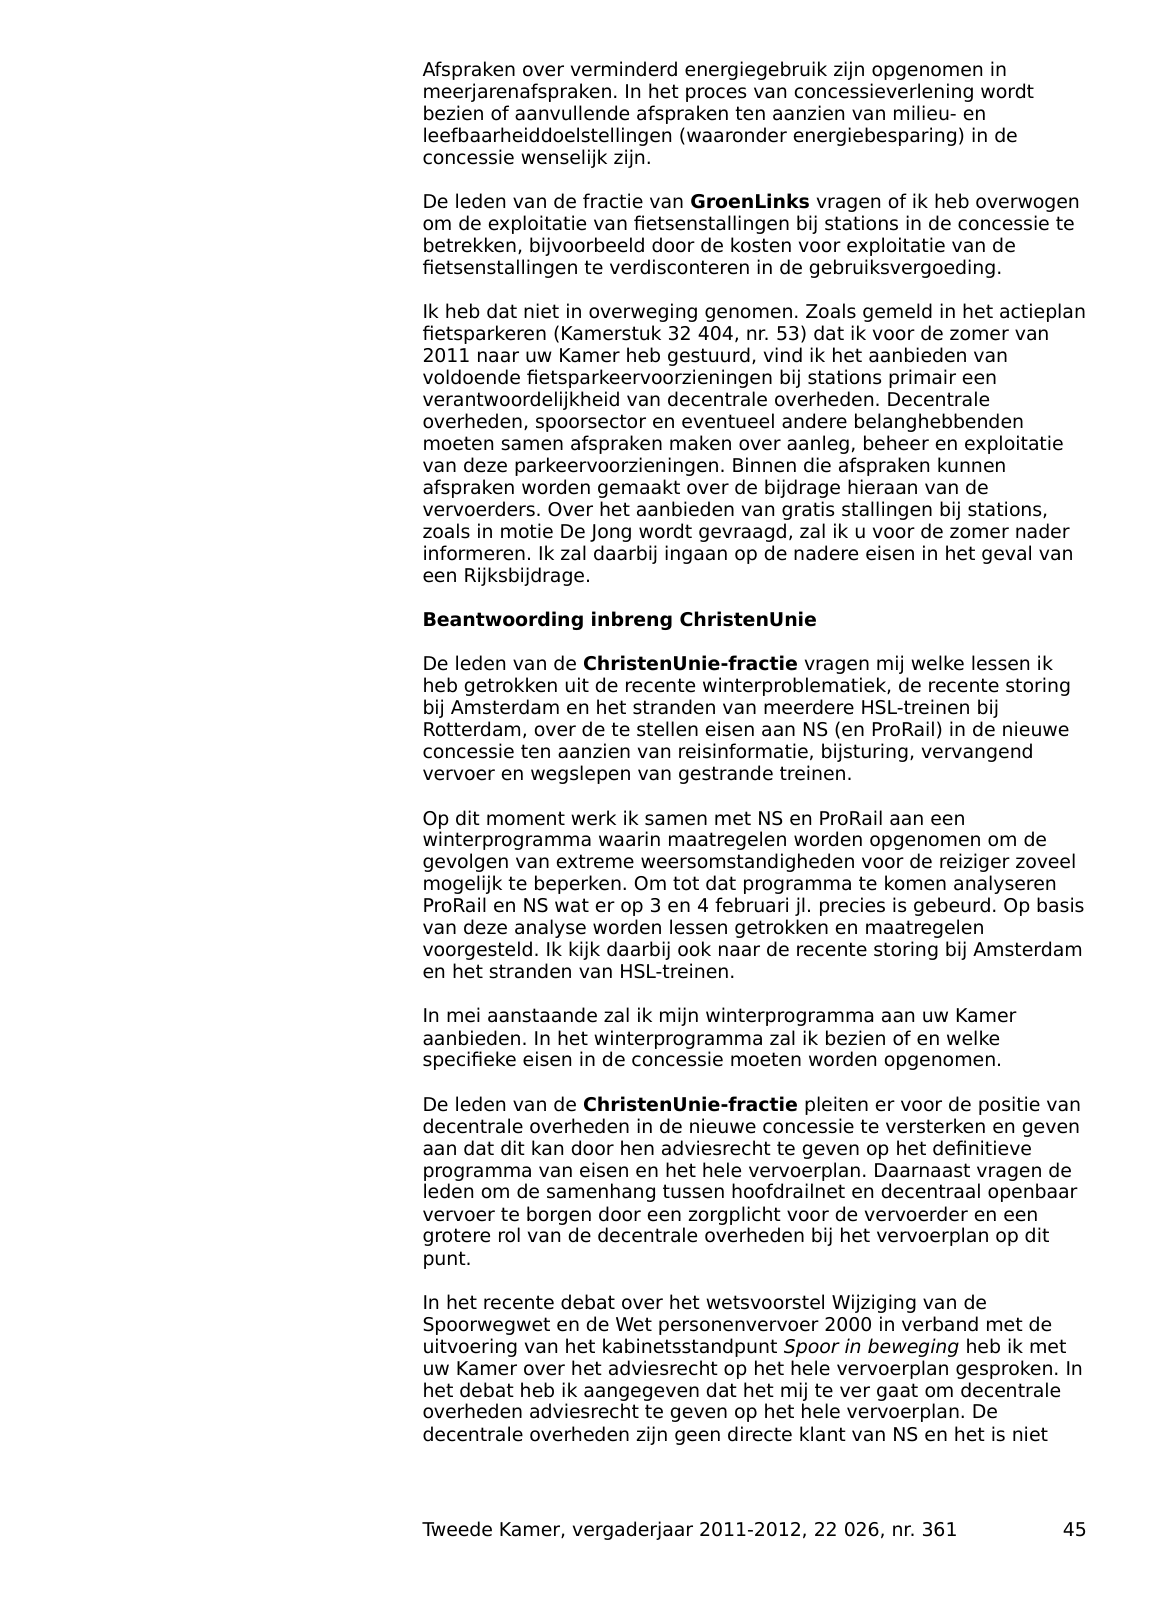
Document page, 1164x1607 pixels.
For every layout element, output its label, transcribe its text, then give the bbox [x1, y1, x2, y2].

text De leden van de ChristenUnie-fractie vragen mij welke lessen ik heb getrokken uit de recente winterproblematiek, de recente storing bij Amsterdam en het stranden van meerdere HSL-treinen bij Rotterdam, over de te stellen eisen aan NS (en ProRail) in de nieuwe concessie ten aanzien van reisinformatie, bijsturing, vervangend vervoer en wegslepen van gestrande treinen. [422, 653, 1087, 785]
text In het recente debat over het wetsvoorstel Wijziging van de Spoorwegwet en de Wet personenvervoer 2000 in verband met de uitvoering van het kabinetsstandpunt Spoor in beweging heb ik met uw Kamer over het adviesrecht op het hele vervoerplan gesproken. In het debat heb ik aangegeven dat het mij te ver gaat om decentrale overheden adviesrecht te geven op het hele vervoerplan. De decentrale overheden zijn geen directe klant van NS en het is niet [422, 1292, 1087, 1445]
text De leden van de fractie van GroenLinks vragen of ik heb overwogen om de exploitatie van fietsenstallingen bij stations in de concessie te betrekken, bijvoorbeeld door de kosten voor exploitatie van de fietsenstallingen te verdisconteren in de gebruiksvergoeding. [422, 191, 1087, 279]
text Afspraken over verminderd energiegebruik zijn opgenomen in meerjarenafspraken. In het proces van concessieverlening wordt bezien of aanvullende afspraken ten aanzien van milieu- en leefbaarheiddoelstellingen (waaronder energiebesparing) in de concessie wenselijk zijn. [422, 59, 1087, 169]
text De leden van de ChristenUnie-fractie pleiten er voor de positie van decentrale overheden in de nieuwe concessie te versterken en geven aan dat dit kan door hen adviesrecht te geven op het definitieve programma van eisen en het hele vervoerplan. Daarnaast vragen de leden om de samenhang tussen hoofdrailnet en decentraal openbaar vervoer te borgen door een zorgplicht voor de vervoerder en een grotere rol van de decentrale overheden bij het vervoerplan op dit punt. [422, 1093, 1087, 1269]
text Ik heb dat niet in overweging genomen. Zoals gemeld in het actieplan fietsparkeren (Kamerstuk 32 404, nr. 53) dat ik voor de zomer van 2011 naar uw Kamer heb gestuurd, vind ik het aanbieden van voldoende fietsparkeervoorzieningen bij stations primair een verantwoordelijkheid van decentrale overheden. Decentrale overheden, spoorsector en eventueel andere belanghebbenden moeten samen afspraken maken over aanleg, beheer en exploitatie van deze parkeervoorzieningen. Binnen die afspraken kunnen afspraken worden gemaakt over de bijdrage hieraan van de vervoerders. Over het aanbieden van gratis stallingen bij stations, zoals in motie De Jong wordt gevraagd, zal ik u voor de zomer nader informeren. Ik zal daarbij ingaan op de nadere eisen in het geval van een Rijksbijdrage. [422, 301, 1087, 587]
text In mei aanstaande zal ik mijn winterprogramma aan uw Kamer aanbieden. In het winterprogramma zal ik bezien of en welke specifieke eisen in de concessie moeten worden opgenomen. [422, 1005, 1087, 1071]
text Op dit moment werk ik samen met NS en ProRail aan een winterprogramma waarin maatregelen worden opgenomen om de gevolgen van extreme weersomstandigheden voor de reiziger zoveel mogelijk te beperken. Om tot dat programma te komen analyseren ProRail en NS wat er op 3 en 4 februari jl. precies is gebeurd. Op basis van deze analyse worden lessen getrokken en maatregelen voorgesteld. Ik kijk daarbij ook naar de recente storing bij Amsterdam en het stranden van HSL-treinen. [422, 807, 1087, 983]
subtitle Beantwoording inbreng ChristenUnie [422, 609, 1087, 631]
